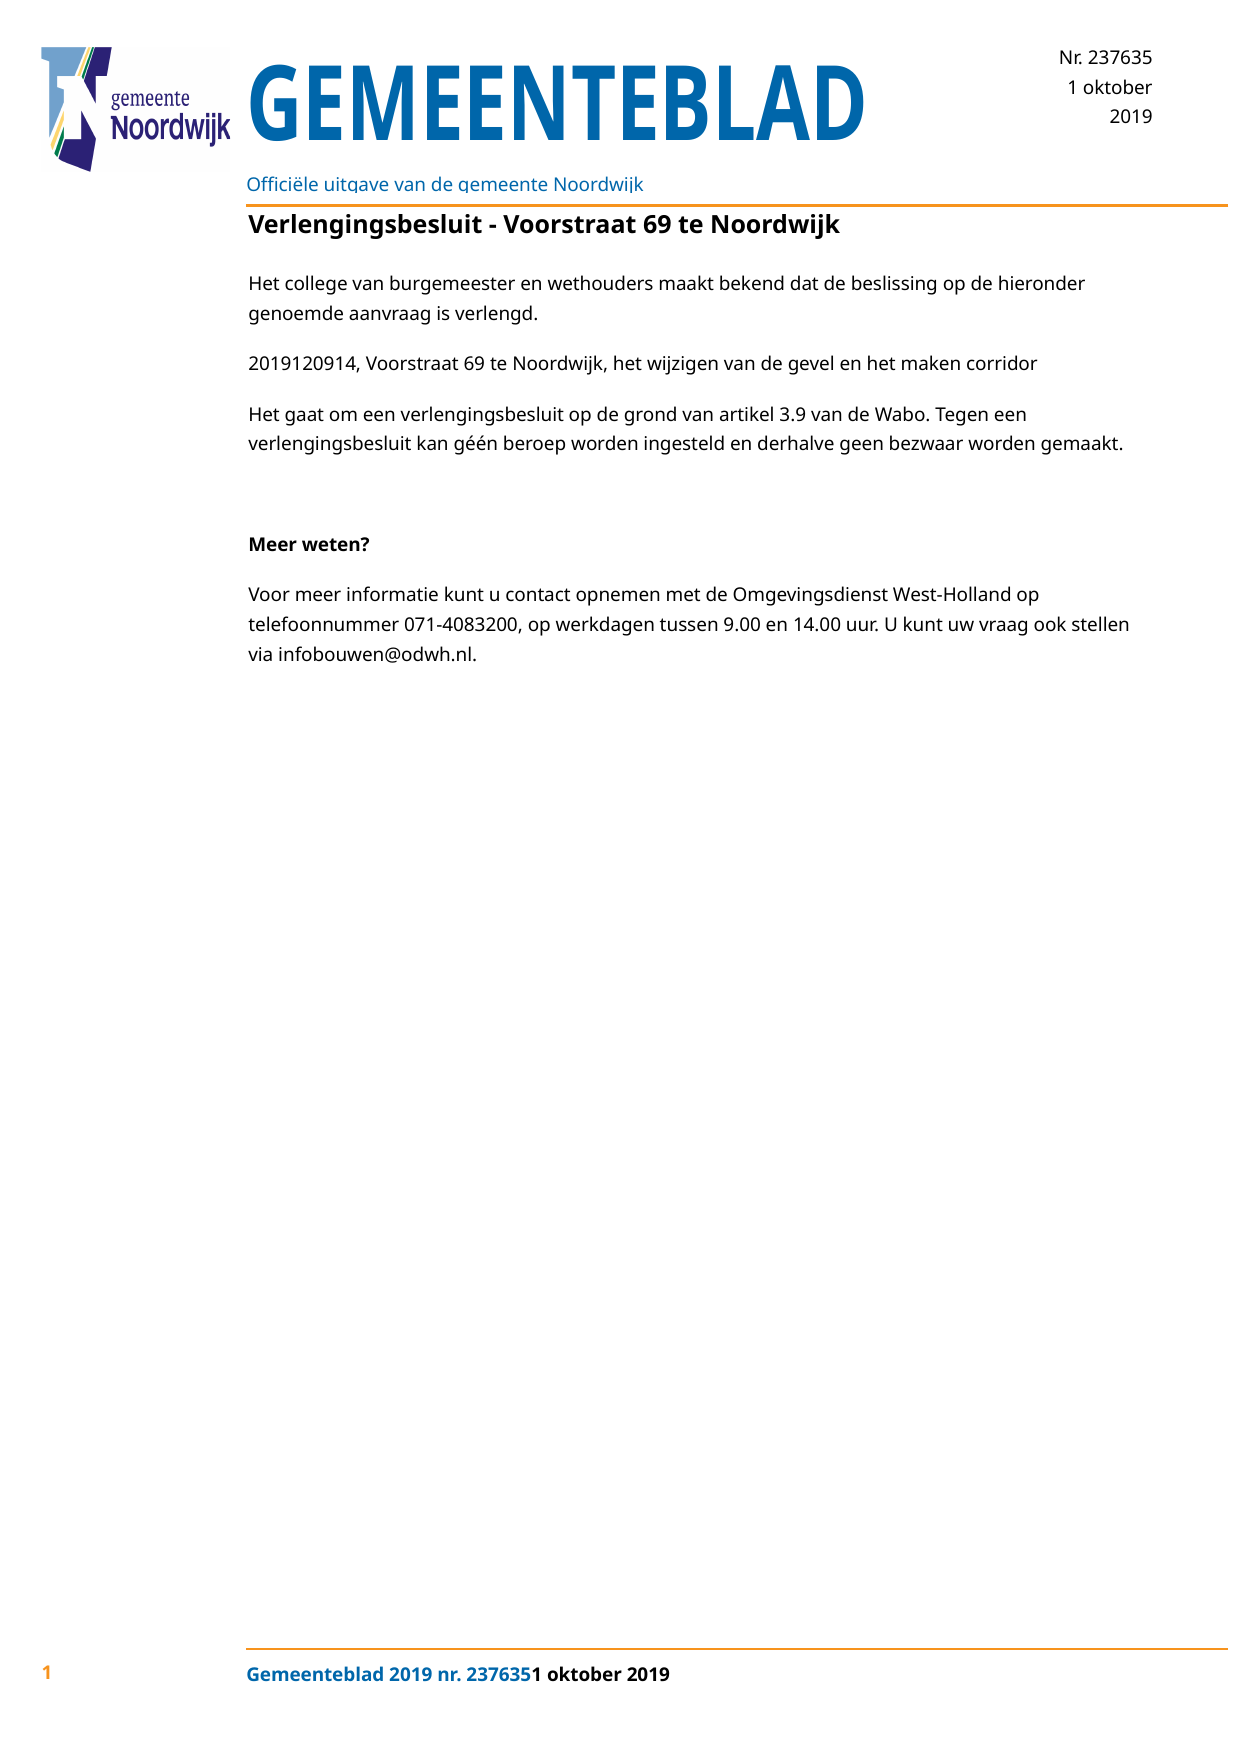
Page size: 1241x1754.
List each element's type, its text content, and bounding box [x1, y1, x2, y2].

text 2019120914, Voorstraat 69 te Noordwijk, het wijzigen van de gevel en het maken corridor [248, 350, 1152, 376]
text Voor meer informatie kunt u contact opnemen met de Omgevingsdienst West-Holland op telefoonnummer 071-4083200, op werkdagen tussen 9.00 en 14.00 uur. U kunt uw vraag ook stellen via infobouwen@odwh.nl. [248, 582, 1152, 666]
text Meer weten? [248, 531, 1152, 557]
text Het college van burgemeester en wethouders maakt bekend dat de beslissing op de hieronder genoemde aanvraag is verlengd. [248, 270, 1152, 326]
text Het gaat om een verlengingsbesluit op de grond van artikel 3.9 van de Wabo. Tegen een verlengingsbesluit kan géén beroep worden ingesteld en derhalve geen bezwaar worden gemaakt. [248, 401, 1152, 456]
text Verlengingsbesluit - Voorstraat 69 te Noordwijk [248, 207, 1152, 241]
picture [41, 47, 231, 172]
